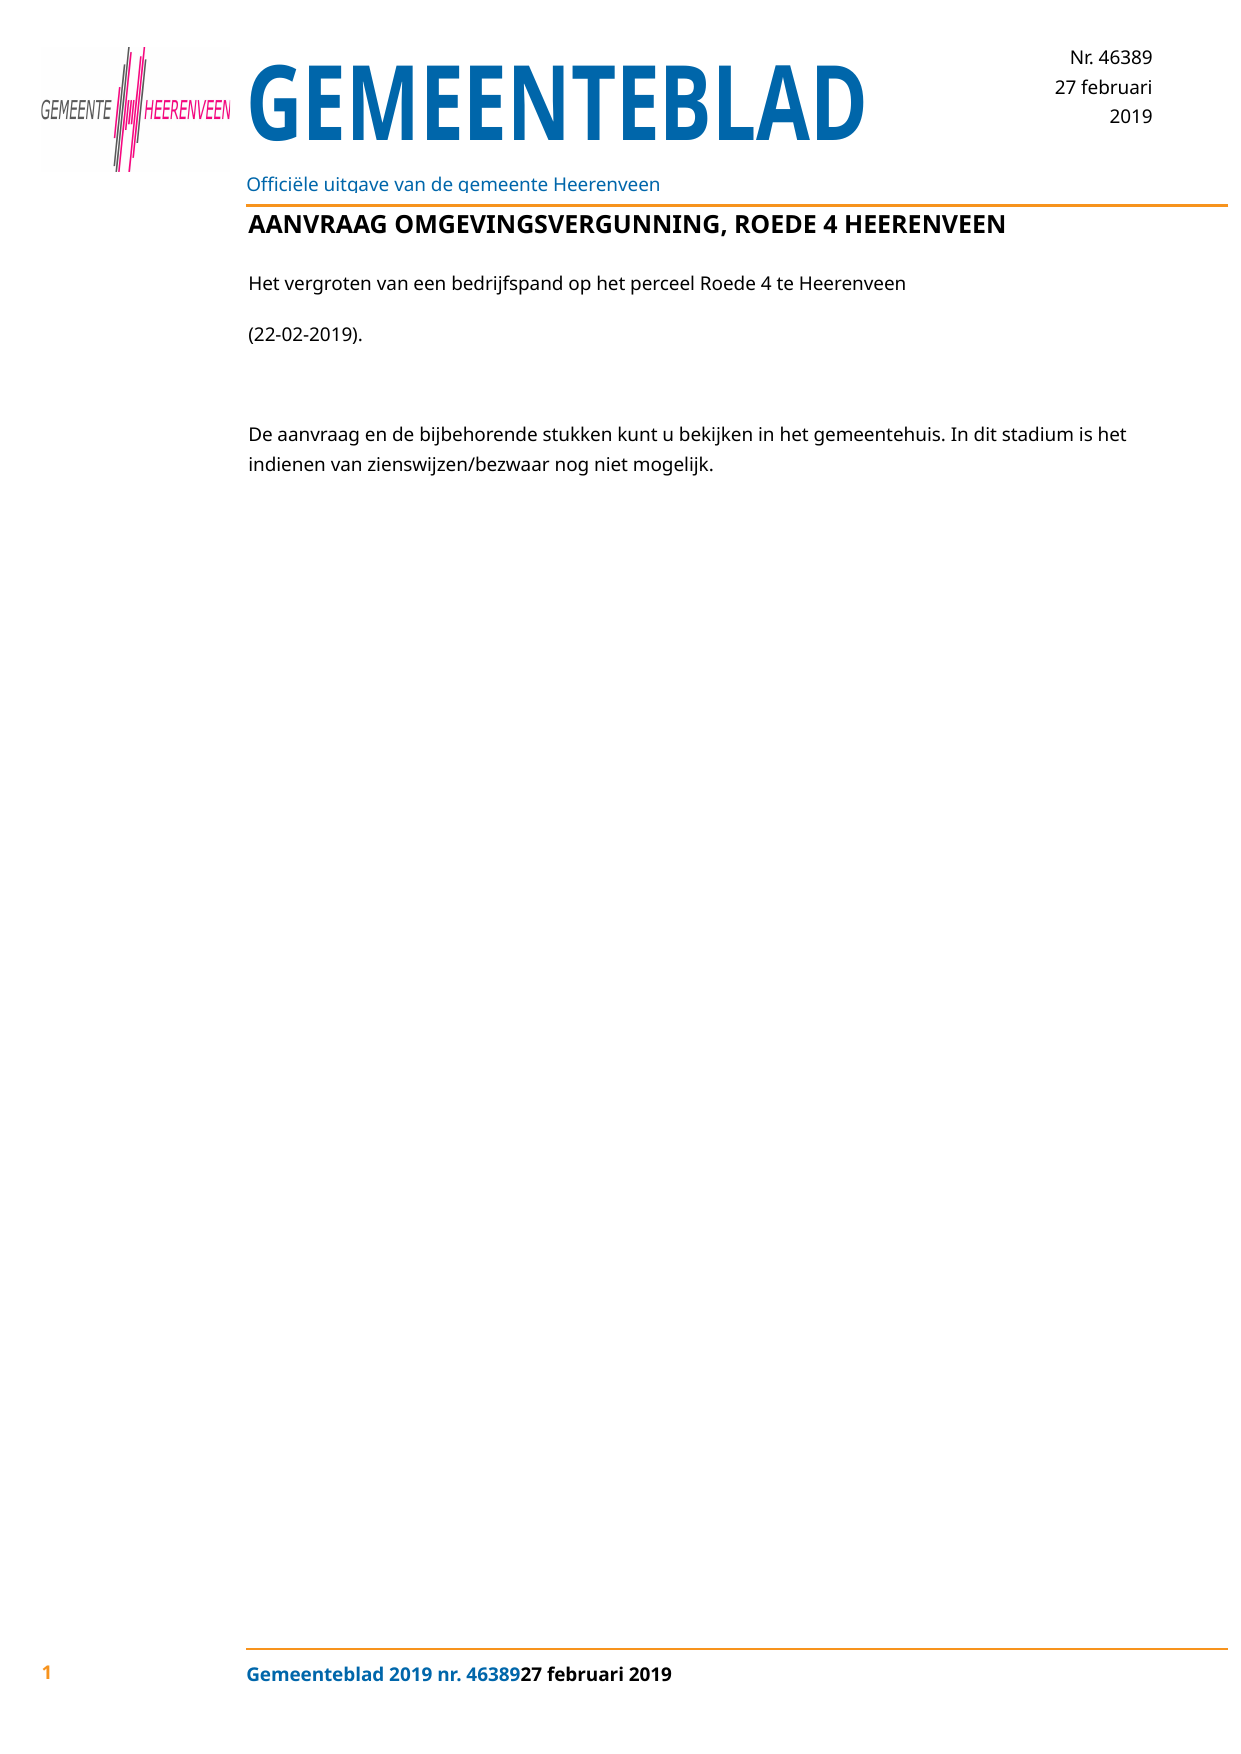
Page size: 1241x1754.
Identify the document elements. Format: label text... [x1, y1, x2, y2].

text Het vergroten van een bedrijfspand op het perceel Roede 4 te Heerenveen [248, 270, 1152, 296]
picture [41, 47, 231, 172]
text De aanvraag en de bijbehorende stukken kunt u bekijken in het gemeentehuis. In dit stadium is het indienen van zienswijzen/bezwaar nog niet mogelijk. [248, 422, 1152, 477]
text AANVRAAG OMGEVINGSVERGUNNING, ROEDE 4 HEERENVEEN [248, 207, 1152, 241]
text (22-02-2019). [248, 321, 1152, 346]
